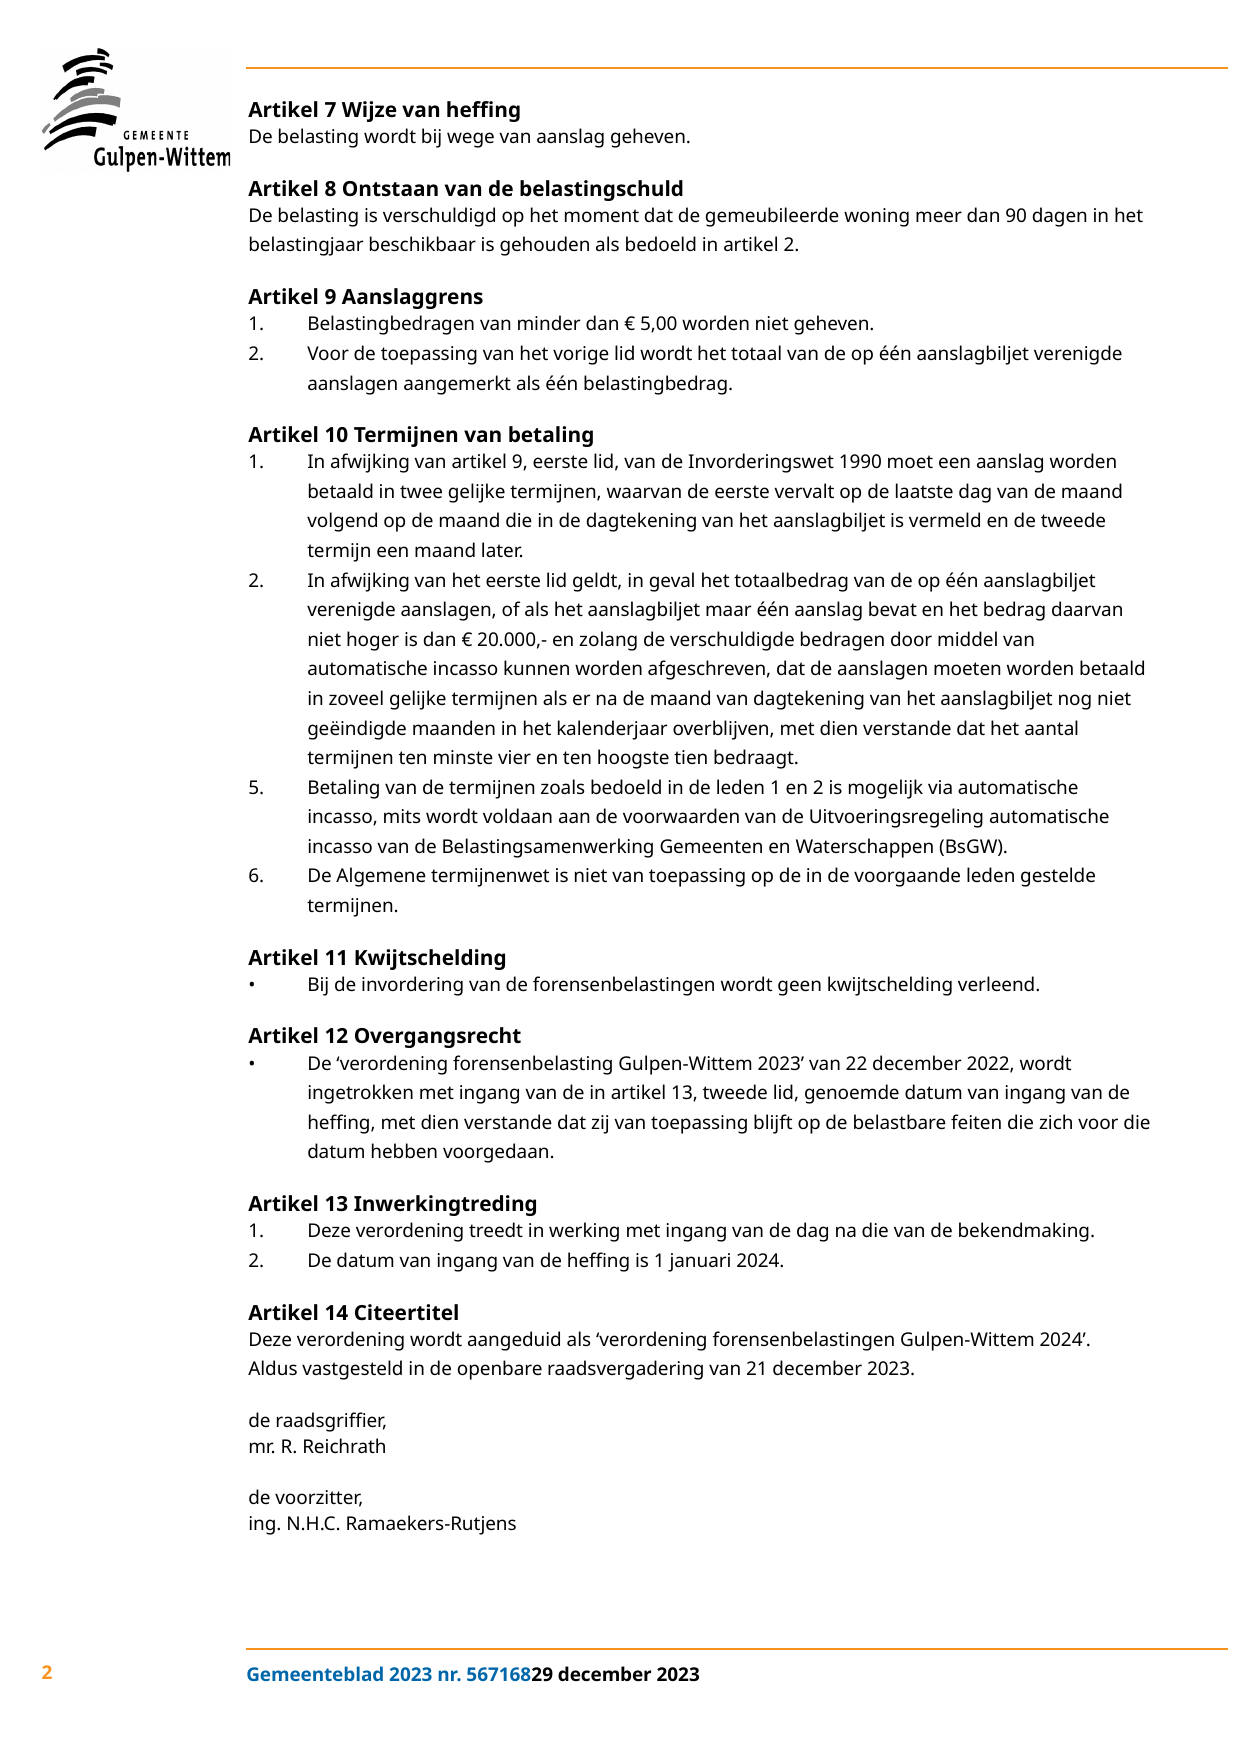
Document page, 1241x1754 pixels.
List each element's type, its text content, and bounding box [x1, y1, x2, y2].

list De datum van ingang van de heffing is 1 januari 2024. [248, 1247, 1152, 1273]
text Artikel 11 Kwijtschelding [248, 943, 1152, 971]
list Voor de toepassing van het vorige lid wordt het totaal van de op één aanslagbiljet verenigde aanslagen aangemerkt als één belastingbedrag. [248, 340, 1152, 395]
list Betaling van de termijnen zoals bedoeld in de leden 1 en 2 is mogelijk via automatische incasso, mits wordt voldaan aan de voorwaarden van de Uitvoeringsregeling automatische incasso van de Belastingsamenwerking Gemeenten en Waterschappen (BsGW). [248, 774, 1152, 859]
list De Algemene termijnenwet is niet van toepassing op de in de voorgaande leden gestelde termijnen. [248, 863, 1152, 918]
text Artikel 8 Ontstaan van de belastingschuld [248, 174, 1152, 202]
list Deze verordening treedt in werking met ingang van de dag na die van de bekendmaking. [248, 1218, 1152, 1243]
picture [41, 47, 231, 172]
text Aldus vastgesteld in de openbare raadsvergadering van 21 december 2023. [248, 1356, 1152, 1381]
text mr. R. Reichrath [248, 1433, 1152, 1458]
text de raadsgriffier, [248, 1407, 1152, 1433]
text Artikel 14 Citeertitel [248, 1298, 1152, 1326]
text Artikel 9 Aanslaggrens [248, 282, 1152, 311]
text ing. N.H.C. Ramaekers-Rutjens [248, 1510, 1152, 1536]
list In afwijking van het eerste lid geldt, in geval het totaalbedrag van de op één aanslagbiljet verenigde aanslagen, of als het aanslagbiljet maar één aanslag bevat en het bedrag daarvan niet hoger is dan € 20.000,- en zolang de verschuldigde bedragen door middel van automatische incasso kunnen worden afgeschreven, dat de aanslagen moeten worden betaald in zoveel gelijke termijnen als er na de maand van dagtekening van het aanslagbiljet nog niet geëindigde maanden in het kalenderjaar overblijven, met dien verstande dat het aantal termijnen ten minste vier en ten hoogste tien bedraagt. [248, 567, 1152, 770]
text Artikel 10 Termijnen van betaling [248, 420, 1152, 448]
text Artikel 7 Wijze van heffing [248, 95, 1152, 123]
list Bij de invordering van de forensenbelastingen wordt geen kwijtschelding verleend. [248, 971, 1152, 997]
text Artikel 12 Overgangsrecht [248, 1022, 1152, 1050]
text Deze verordening wordt aangeduid als ‘verordening forensenbelastingen Gulpen-Wittem 2024’. [248, 1326, 1152, 1352]
list Belastingbedragen van minder dan € 5,00 worden niet geheven. [248, 311, 1152, 336]
list In afwijking van artikel 9, eerste lid, van de Invorderingswet 1990 moet een aanslag worden betaald in twee gelijke termijnen, waarvan de eerste vervalt op de laatste dag van de maand volgend op de maand die in de dagtekening van het aanslagbiljet is vermeld en de tweede termijn een maand later. [248, 448, 1152, 563]
text de voorzitter, [248, 1484, 1152, 1510]
list De ‘verordening forensenbelasting Gulpen-Wittem 2023’ van 22 december 2022, wordt ingetrokken met ingang van de in artikel 13, tweede lid, genoemde datum van ingang van de heffing, met dien verstande dat zij van toepassing blijft op de belastbare feiten die zich voor die datum hebben voorgedaan. [248, 1050, 1152, 1164]
text De belasting wordt bij wege van aanslag geheven. [248, 123, 1152, 149]
text De belasting is verschuldigd op het moment dat de gemeubileerde woning meer dan 90 dagen in het belastingjaar beschikbaar is gehouden als bedoeld in artikel 2. [248, 202, 1152, 257]
text Artikel 13 Inwerkingtreding [248, 1189, 1152, 1218]
